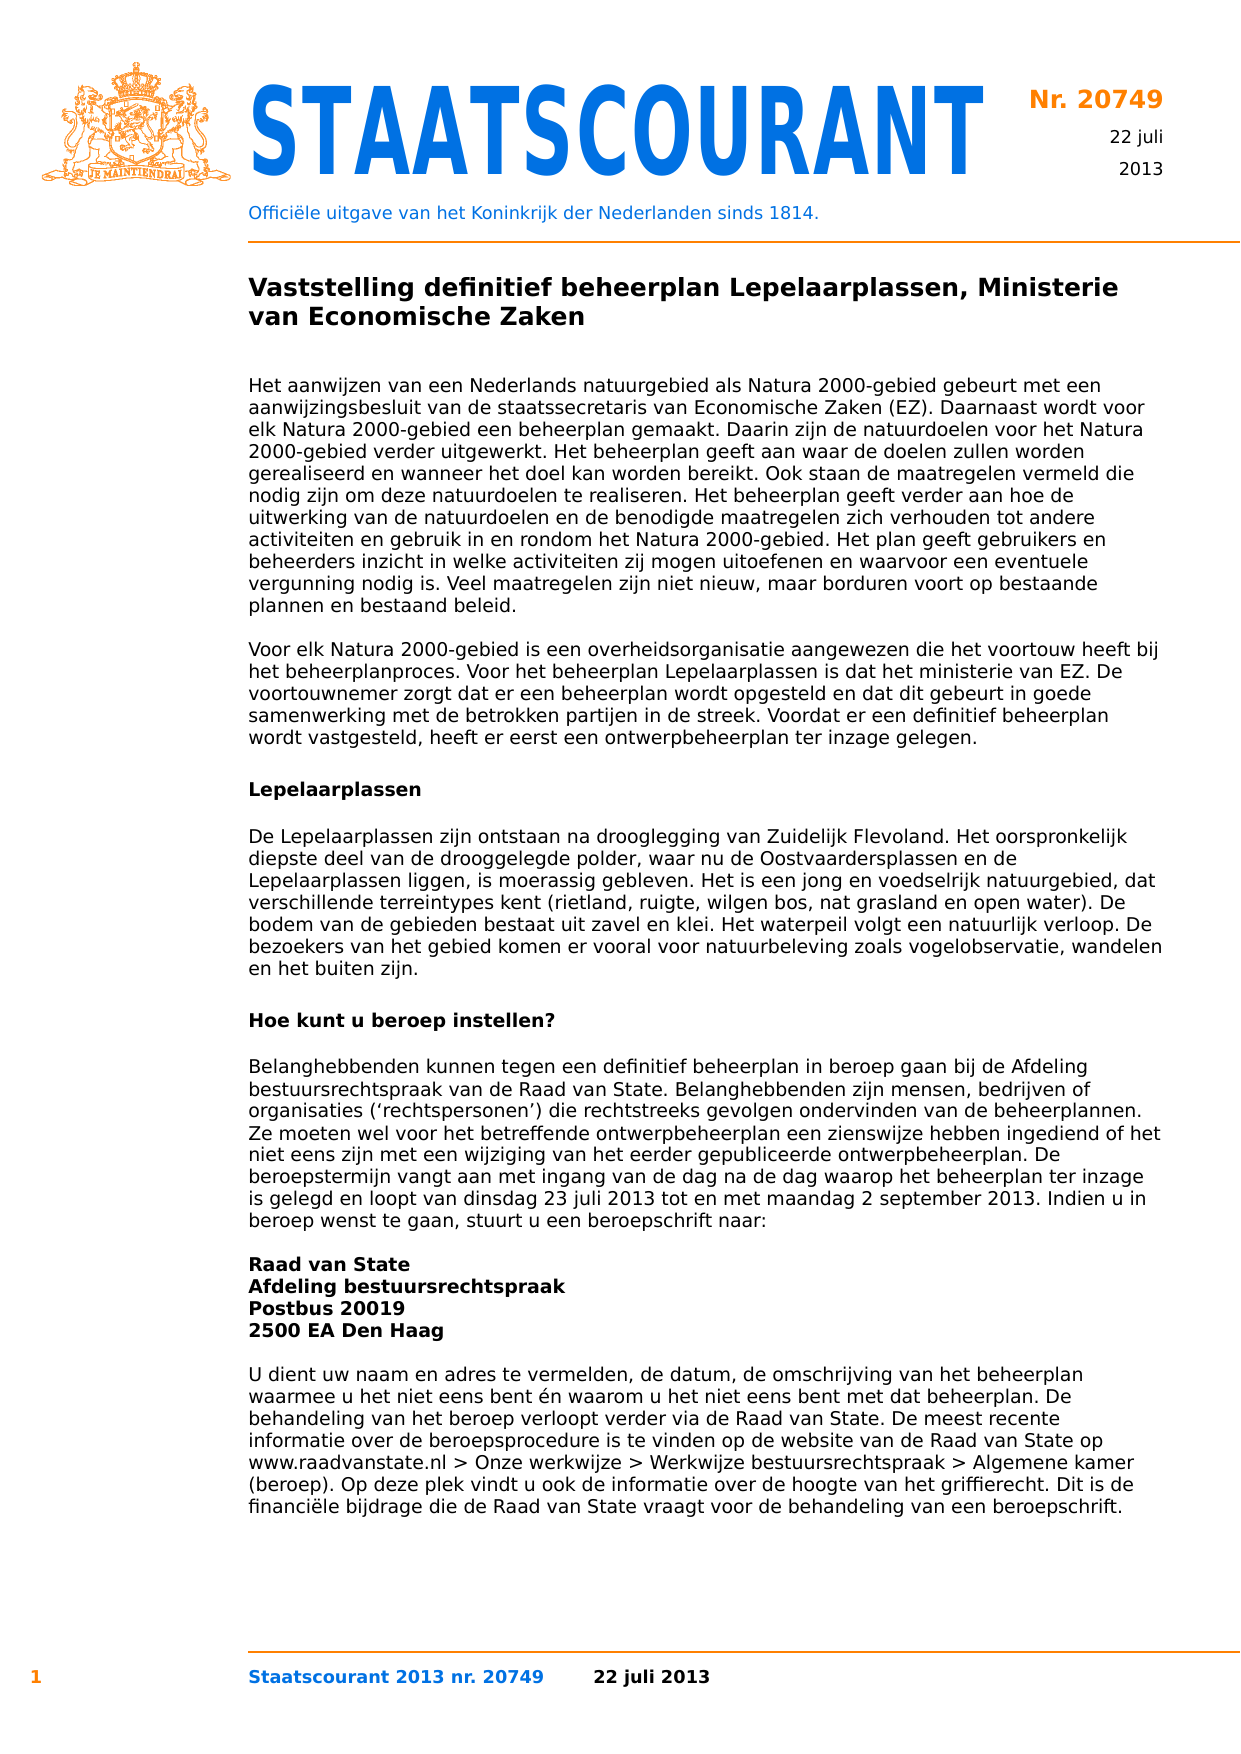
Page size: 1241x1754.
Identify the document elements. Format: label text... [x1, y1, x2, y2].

table_header [25, 62, 248, 241]
subtitle Hoe kunt u beroep instellen? [248, 1009, 1163, 1031]
text De Lepelaarplassen zijn ontstaan na drooglegging van Zuidelijk Flevoland. Het oorspronkelijk diepste deel van de drooggelegde polder, waar nu de Oostvaardersplassen en de Lepelaarplassen liggen, is moerassig gebleven. Het is een jong en voedselrijk natuurgebied, dat verschillende terreintypes kent (rietland, ruigte, wilgen bos, nat grasland en open water). De bodem van de gebieden bestaat uit zavel en klei. Het waterpeil volgt een natuurlijk verloop. De bezoekers van het gebied komen er vooral voor natuurbeleving zoals vogelobservatie, wandelen en het buiten zijn. [248, 826, 1163, 979]
text Postbus 20019 [248, 1298, 1163, 1320]
subtitle Lepelaarplassen [248, 779, 1163, 801]
text U dient uw naam en adres te vermelden, de datum, de omschrijving van het beheerplan waarmee u het niet eens bent én waarom u het niet eens bent met dat beheerplan. De behandeling van het beroep verloopt verder via de Raad van State. De meest recente informatie over de beroepsprocedure is te vinden op de website van de Raad van State op www.raadvanstate.nl > Onze werkwijze > Werkwijze bestuursrechtspraak > Algemene kamer (beroep). Op deze plek vindt u ook de informatie over de hoogte van het griffierecht. Dit is de financiële bijdrage die de Raad van State vraagt voor de behandeling van een beroepschrift. [248, 1364, 1163, 1518]
table_cell Officiële uitgave van het Koninkrijk der Nederlanden sinds 1814. [248, 203, 1240, 241]
text Voor elk Natura 2000-gebied is een overheidsorganisatie aangewezen die het voortouw heeft bij het beheerplanproces. Voor het beheerplan Lepelaarplassen is dat het ministerie van EZ. De voortouwnemer zorgt dat er een beheerplan wordt opgesteld en dat dit gebeurt in goede samenwerking met de betrokken partijen in de streek. Voordat er een definitief beheerplan wordt vastgesteld, heeft er eerst een ontwerpbeheerplan ter inzage gelegen. [248, 639, 1163, 749]
text 2500 EA Den Haag [248, 1320, 1163, 1342]
table_header Nr. 20749 [998, 62, 1240, 121]
text Het aanwijzen van een Nederlands natuurgebied als Natura 2000-gebied gebeurt met een aanwijzingsbesluit van de staatssecretaris van Economische Zaken (EZ). Daarnaast wordt voor elk Natura 2000-gebied een beheerplan gemaakt. Daarin zijn de natuurdoelen voor het Natura 2000-gebied verder uitgewerkt. Het beheerplan geeft aan waar de doelen zullen worden gerealiseerd en wanneer het doel kan worden bereikt. Ook staan de maatregelen vermeld die nodig zijn om deze natuurdoelen te realiseren. Het beheerplan geeft verder aan hoe de uitwerking van de natuurdoelen en de benodigde maatregelen zich verhouden tot andere activiteiten en gebruik in en rondom het Natura 2000-gebied. Het plan geeft gebruikers en beheerders inzicht in welke activiteiten zij mogen uitoefenen en waarvoor een eventuele vergunning nodig is. Veel maatregelen zijn niet nieuw, maar borduren voort op bestaande plannen en bestaand beleid. [248, 375, 1163, 617]
picture [41, 62, 231, 186]
table_cell 2013 [998, 153, 1240, 203]
table_cell 22 juli [998, 121, 1240, 153]
text Raad van State [248, 1254, 1163, 1276]
text Afdeling bestuursrechtspraak [248, 1276, 1163, 1298]
table_header STAATSCOURANT [248, 62, 998, 203]
text Belanghebbenden kunnen tegen een definitief beheerplan in beroep gaan bij de Afdeling bestuursrechtspraak van de Raad van State. Belanghebbenden zijn mensen, bedrijven of organisaties (‘rechtspersonen’) die rechtstreeks gevolgen ondervinden van de beheerplannen. Ze moeten wel voor het betreffende ontwerpbeheerplan een zienswijze hebben ingediend of het niet eens zijn met een wijziging van het eerder gepubliceerde ontwerpbeheerplan. De beroepstermijn vangt aan met ingang van de dag na de dag waarop het beheerplan ter inzage is gelegd en loopt van dinsdag 23 juli 2013 tot en met maandag 2 september 2013. Indien u in beroep wenst te gaan, stuurt u een beroepschrift naar: [248, 1056, 1163, 1232]
subtitle Vaststelling definitief beheerplan Lepelaarplassen, Ministerie van Economische Zaken [248, 273, 1163, 331]
